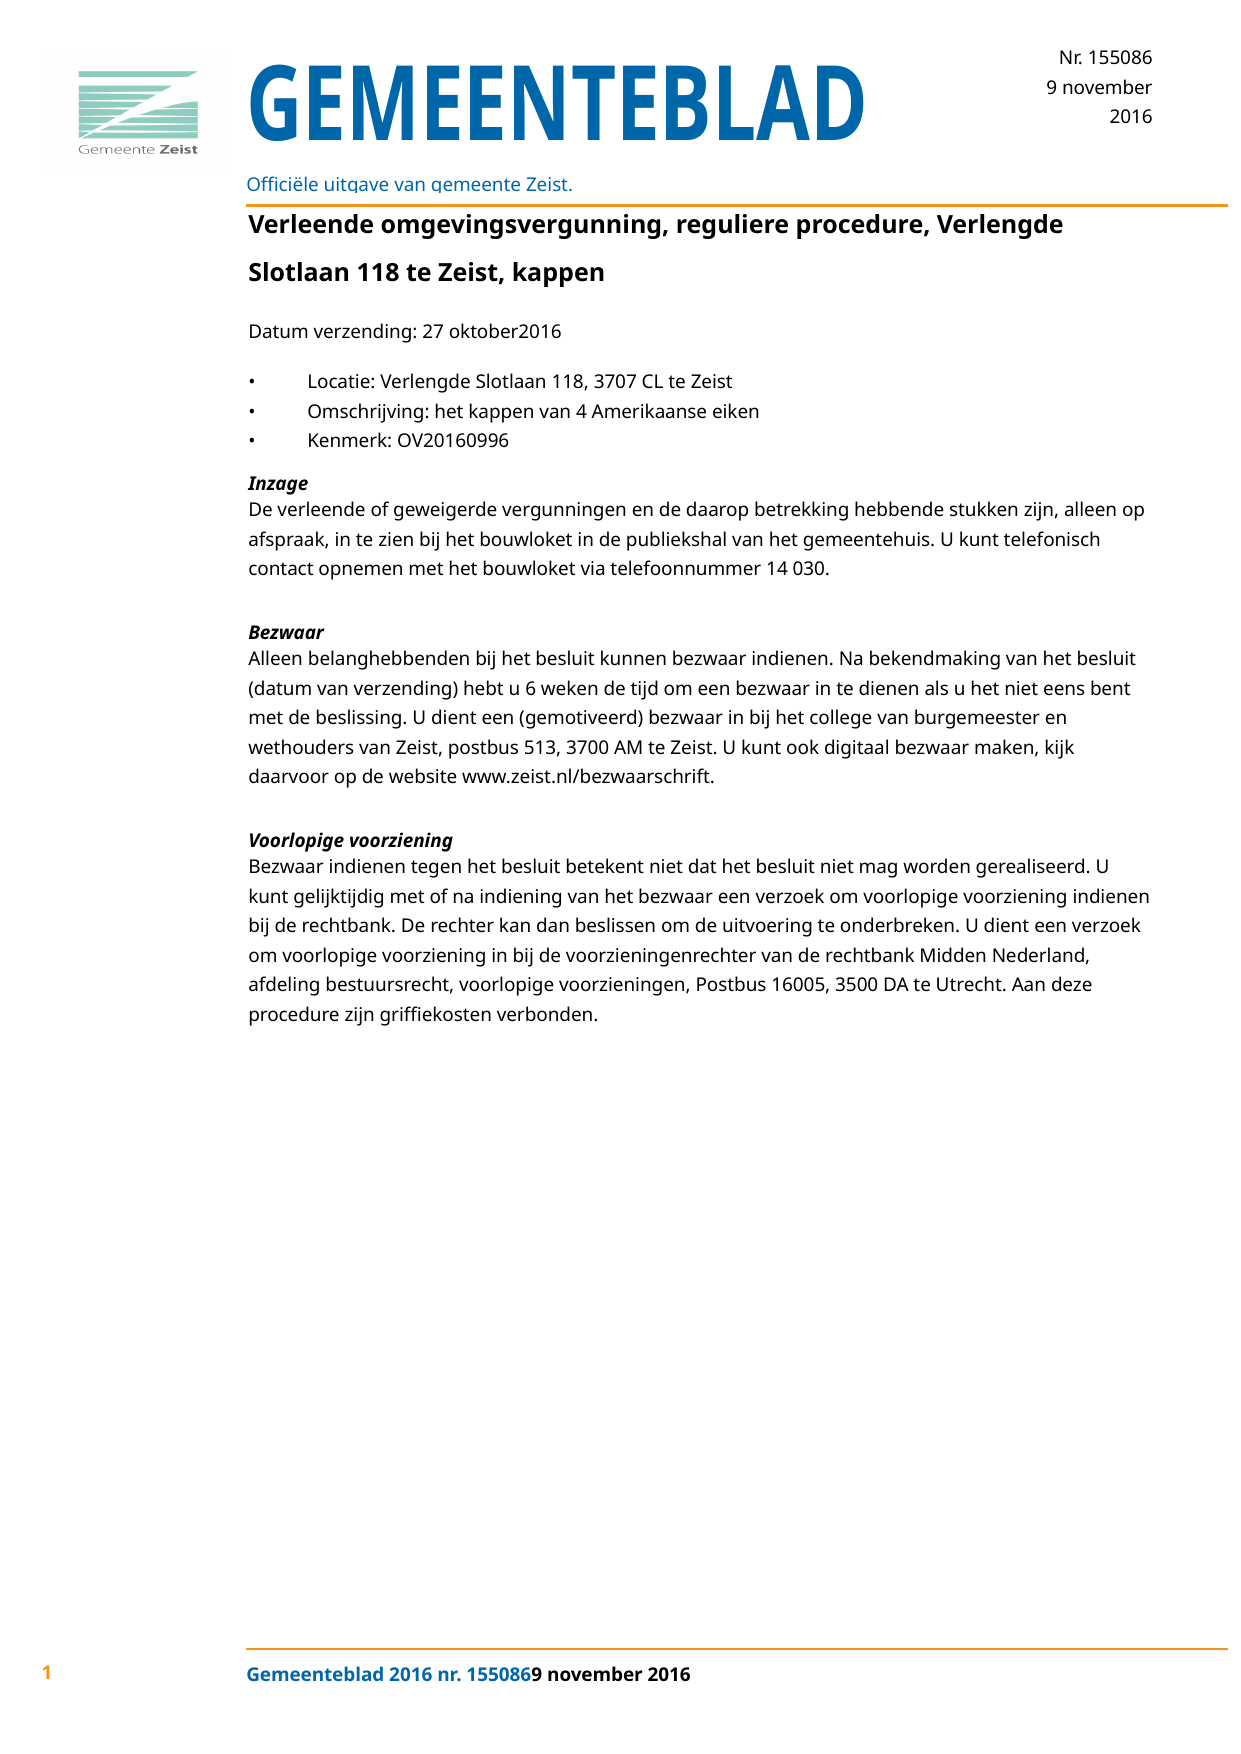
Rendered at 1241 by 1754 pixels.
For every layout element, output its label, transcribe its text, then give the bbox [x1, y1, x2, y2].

text Voorlopige voorziening [248, 827, 1152, 853]
text Verleende omgevingsvergunning, reguliere procedure, Verlengde Slotlaan 118 te Zeist, kappen [248, 207, 1152, 288]
list Locatie: Verlengde Slotlaan 118, 3707 CL te Zeist [248, 368, 1152, 394]
text Datum verzending: 27 oktober2016 [248, 318, 1152, 344]
list Omschrijving: het kappen van 4 Amerikaanse eiken [248, 398, 1152, 424]
picture [41, 47, 231, 172]
text Inzage [248, 471, 1152, 496]
text Bezwaar [248, 619, 1152, 645]
text De verleende of geweigerde vergunningen en de daarop betrekking hebbende stukken zijn, alleen op afspraak, in te zien bij het bouwloket in de publiekshal van het gemeentehuis. U kunt telefonisch contact opnemen met het bouwloket via telefoonnummer 14 030. [248, 496, 1152, 581]
text Alleen belanghebbenden bij het besluit kunnen bezwaar indienen. Na bekendmaking van het besluit (datum van verzending) hebt u 6 weken de tijd om een bezwaar in te dienen als u het niet eens bent met de beslissing. U dient een (gemotiveerd) bezwaar in bij het college van burgemeester en wethouders van Zeist, postbus 513, 3700 AM te Zeist. U kunt ook digitaal bezwaar maken, kijk daarvoor op de website www.zeist.nl/bezwaarschrift. [248, 645, 1152, 789]
list Kenmerk: OV20160996 [248, 427, 1152, 453]
text Bezwaar indienen tegen het besluit betekent niet dat het besluit niet mag worden gerealiseerd. U kunt gelijktijdig met of na indiening van het bezwaar een verzoek om voorlopige voorziening indienen bij de rechtbank. De rechter kan dan beslissen om de uitvoering te onderbreken. U dient een verzoek om voorlopige voorziening in bij de voorzieningenrechter van de rechtbank Midden Nederland, afdeling bestuursrecht, voorlopige voorzieningen, Postbus 16005, 3500 DA te Utrecht. Aan deze procedure zijn griffiekosten verbonden. [248, 853, 1152, 1027]
